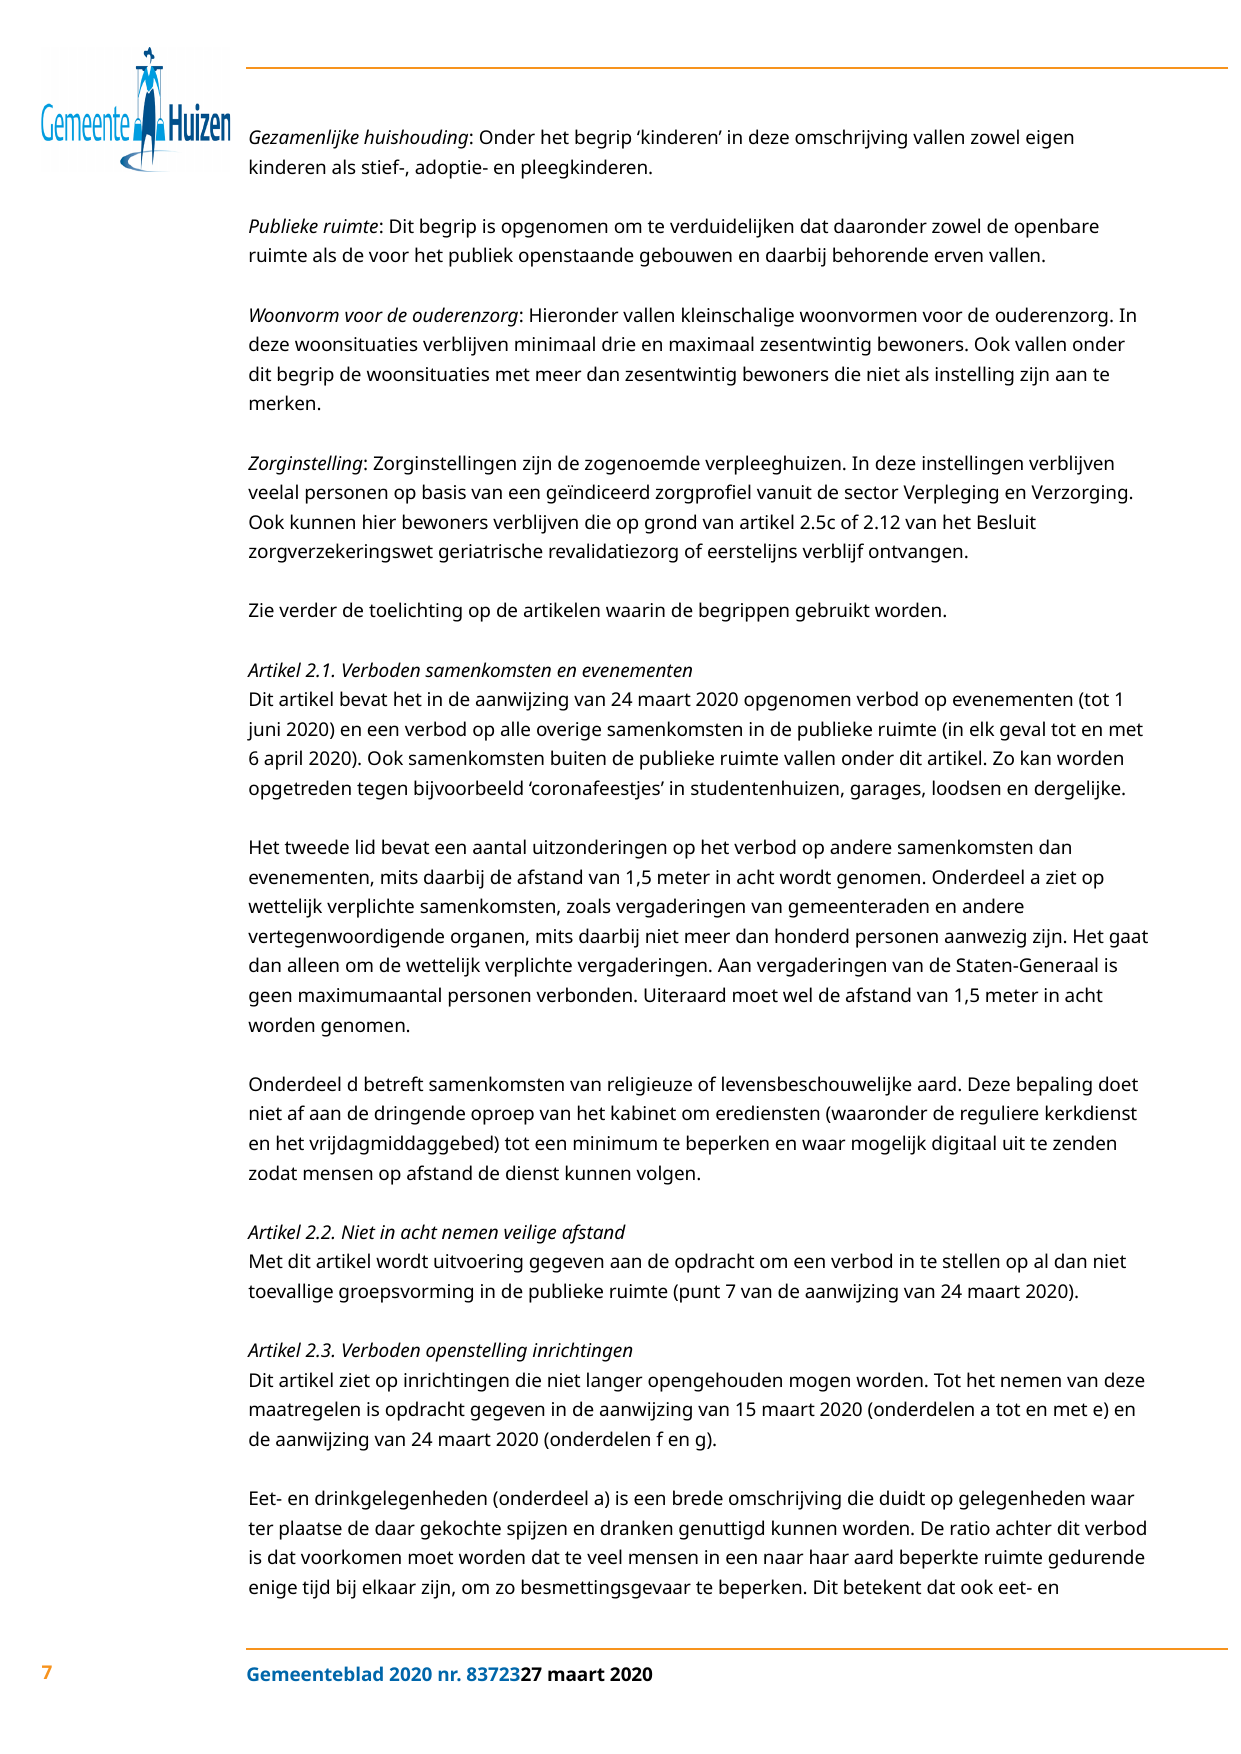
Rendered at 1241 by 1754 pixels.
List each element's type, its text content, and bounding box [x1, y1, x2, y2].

text Woonvorm voor de ouderenzorg: Hieronder vallen kleinschalige woonvormen voor de ouderenzorg. In deze woonsituaties verblijven minimaal drie en maximaal zesentwintig bewoners. Ook vallen onder dit begrip de woonsituaties met meer dan zesentwintig bewoners die niet als instelling zijn aan te merken. [248, 302, 1152, 416]
text Zorginstelling: Zorginstellingen zijn de zogenoemde verpleeghuizen. In deze instellingen verblijven veelal personen op basis van een geïndiceerd zorgprofiel vanuit de sector Verpleging en Verzorging. Ook kunnen hier bewoners verblijven die op grond van artikel 2.5c of 2.12 van het Besluit zorgverzekeringswet geriatrische revalidatiezorg of eerstelijns verblijf ontvangen. [248, 450, 1152, 564]
text Met dit artikel wordt uitvoering gegeven aan de opdracht om een verbod in te stellen op al dan niet toevallige groepsvorming in de publieke ruimte (punt 7 van de aanwijzing van 24 maart 2020). [248, 1248, 1152, 1304]
text Het tweede lid bevat een aantal uitzonderingen op het verbod op andere samenkomsten dan evenementen, mits daarbij de afstand van 1,5 meter in acht wordt genomen. Onderdeel a ziet op wettelijk verplichte samenkomsten, zoals vergaderingen van gemeenteraden en andere vertegenwoordigende organen, mits daarbij niet meer dan honderd personen aanwezig zijn. Het gaat dan alleen om de wettelijk verplichte vergaderingen. Aan vergaderingen van de Staten-Generaal is geen maximumaantal personen verbonden. Uiteraard moet wel de afstand van 1,5 meter in acht worden genomen. [248, 834, 1152, 1038]
text Eet- en drinkgelegenheden (onderdeel a) is een brede omschrijving die duidt op gelegenheden waar ter plaatse de daar gekochte spijzen en dranken genuttigd kunnen worden. De ratio achter dit verbod is dat voorkomen moet worden dat te veel mensen in een naar haar aard beperkte ruimte gedurende enige tijd bij elkaar zijn, om zo besmettingsgevaar te beperken. Dit betekent dat ook eet- en [248, 1485, 1152, 1600]
text Artikel 2.1. Verboden samenkomsten en evenementen [248, 657, 1152, 683]
text Publieke ruimte: Dit begrip is opgenomen om te verduidelijken dat daaronder zowel de openbare ruimte als de voor het publiek openstaande gebouwen en daarbij behorende erven vallen. [248, 213, 1152, 268]
text Dit artikel bevat het in de aanwijzing van 24 maart 2020 opgenomen verbod op evenementen (tot 1 juni 2020) en een verbod op alle overige samenkomsten in de publieke ruimte (in elk geval tot en met 6 april 2020). Ook samenkomsten buiten de publieke ruimte vallen onder dit artikel. Zo kan worden opgetreden tegen bijvoorbeeld ‘coronafeestjes’ in studentenhuizen, garages, loodsen en dergelijke. [248, 686, 1152, 801]
text Artikel 2.3. Verboden openstelling inrichtingen [248, 1337, 1152, 1363]
text Zie verder de toelichting op de artikelen waarin de begrippen gebruikt worden. [248, 598, 1152, 623]
picture [41, 47, 231, 172]
text Dit artikel ziet op inrichtingen die niet langer opengehouden mogen worden. Tot het nemen van deze maatregelen is opdracht gegeven in de aanwijzing van 15 maart 2020 (onderdelen a tot en met e) en de aanwijzing van 24 maart 2020 (onderdelen f en g). [248, 1367, 1152, 1452]
text Artikel 2.2. Niet in acht nemen veilige afstand [248, 1219, 1152, 1245]
text Onderdeel d betreft samenkomsten van religieuze of levensbeschouwelijke aard. Deze bepaling doet niet af aan de dringende oproep van het kabinet om erediensten (waaronder de reguliere kerkdienst en het vrijdagmiddaggebed) tot een minimum te beperken en waar mogelijk digitaal uit te zenden zodat mensen op afstand de dienst kunnen volgen. [248, 1071, 1152, 1186]
text Gezamenlijke huishouding: Onder het begrip ‘kinderen’ in deze omschrijving vallen zowel eigen kinderen als stief-, adoptie- en pleegkinderen. [248, 124, 1152, 180]
